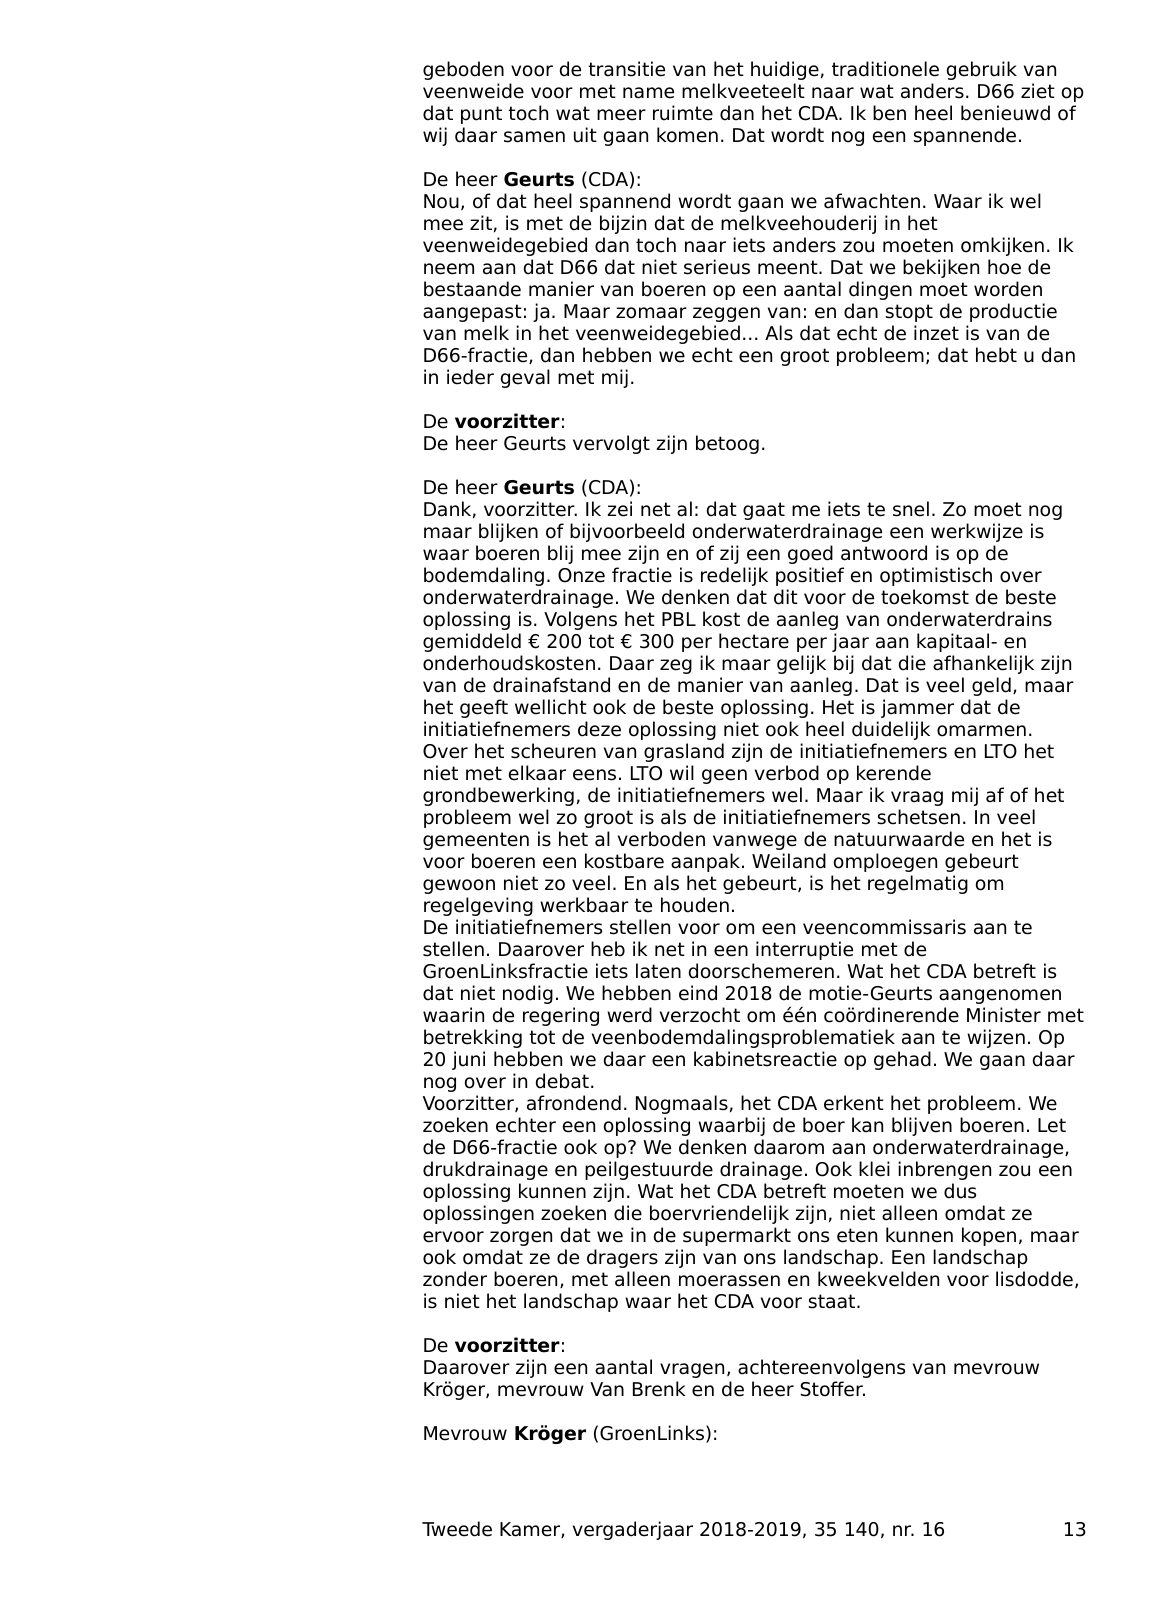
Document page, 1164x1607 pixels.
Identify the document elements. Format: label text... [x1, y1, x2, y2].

text Mevrouw Kröger (GroenLinks): [422, 1423, 1087, 1445]
text De heer Geurts (CDA): [422, 169, 1087, 191]
text Dank, voorzitter. Ik zei net al: dat gaat me iets te snel. Zo moet nog maar blijken of bijvoorbeeld onderwaterdrainage een werkwijze is waar boeren blij mee zijn en of zij een goed antwoord is op de bodemdaling. Onze fractie is redelijk positief en optimistisch over onderwaterdrainage. We denken dat dit voor de toekomst de beste oplossing is. Volgens het PBL kost de aanleg van onderwaterdrains gemiddeld € 200 tot € 300 per hectare per jaar aan kapitaal- en onderhoudskosten. Daar zeg ik maar gelijk bij dat die afhankelijk zijn van de drainafstand en de manier van aanleg. Dat is veel geld, maar het geeft wellicht ook de beste oplossing. Het is jammer dat de initiatiefnemers deze oplossing niet ook heel duidelijk omarmen. [422, 499, 1087, 741]
text De heer Geurts vervolgt zijn betoog. [422, 433, 1087, 455]
text Nou, of dat heel spannend wordt gaan we afwachten. Waar ik wel mee zit, is met de bijzin dat de melkveehouderij in het veenweidegebied dan toch naar iets anders zou moeten omkijken. Ik neem aan dat D66 dat niet serieus meent. Dat we bekijken hoe de bestaande manier van boeren op een aantal dingen moet worden aangepast: ja. Maar zomaar zeggen van: en dan stopt de productie van melk in het veenweidegebied... Als dat echt de inzet is van de D66-fractie, dan hebben we echt een groot probleem; dat hebt u dan in ieder geval met mij. [422, 191, 1087, 389]
text Daarover zijn een aantal vragen, achtereenvolgens van mevrouw Kröger, mevrouw Van Brenk en de heer Stoffer. [422, 1357, 1087, 1401]
text geboden voor de transitie van het huidige, traditionele gebruik van veenweide voor met name melkveeteelt naar wat anders. D66 ziet op dat punt toch wat meer ruimte dan het CDA. Ik ben heel benieuwd of wij daar samen uit gaan komen. Dat wordt nog een spannende. [422, 59, 1087, 147]
text De initiatiefnemers stellen voor om een veencommissaris aan te stellen. Daarover heb ik net in een interruptie met de GroenLinksfractie iets laten doorschemeren. Wat het CDA betreft is dat niet nodig. We hebben eind 2018 de motie-Geurts aangenomen waarin de regering werd verzocht om één coördinerende Minister met betrekking tot de veenbodemdalingsproblematiek aan te wijzen. Op 20 juni hebben we daar een kabinetsreactie op gehad. We gaan daar nog over in debat. [422, 917, 1087, 1093]
text De voorzitter: [422, 411, 1087, 433]
text Over het scheuren van grasland zijn de initiatiefnemers en LTO het niet met elkaar eens. LTO wil geen verbod op kerende grondbewerking, de initiatiefnemers wel. Maar ik vraag mij af of het probleem wel zo groot is als de initiatiefnemers schetsen. In veel gemeenten is het al verboden vanwege de natuurwaarde en het is voor boeren een kostbare aanpak. Weiland omploegen gebeurt gewoon niet zo veel. En als het gebeurt, is het regelmatig om regelgeving werkbaar te houden. [422, 741, 1087, 917]
text De heer Geurts (CDA): [422, 477, 1087, 499]
text De voorzitter: [422, 1335, 1087, 1357]
text Voorzitter, afrondend. Nogmaals, het CDA erkent het probleem. We zoeken echter een oplossing waarbij de boer kan blijven boeren. Let de D66-fractie ook op? We denken daarom aan onderwaterdrainage, drukdrainage en peilgestuurde drainage. Ook klei inbrengen zou een oplossing kunnen zijn. Wat het CDA betreft moeten we dus oplossingen zoeken die boervriendelijk zijn, niet alleen omdat ze ervoor zorgen dat we in de supermarkt ons eten kunnen kopen, maar ook omdat ze de dragers zijn van ons landschap. Een landschap zonder boeren, met alleen moerassen en kweekvelden voor lisdodde, is niet het landschap waar het CDA voor staat. [422, 1093, 1087, 1312]
